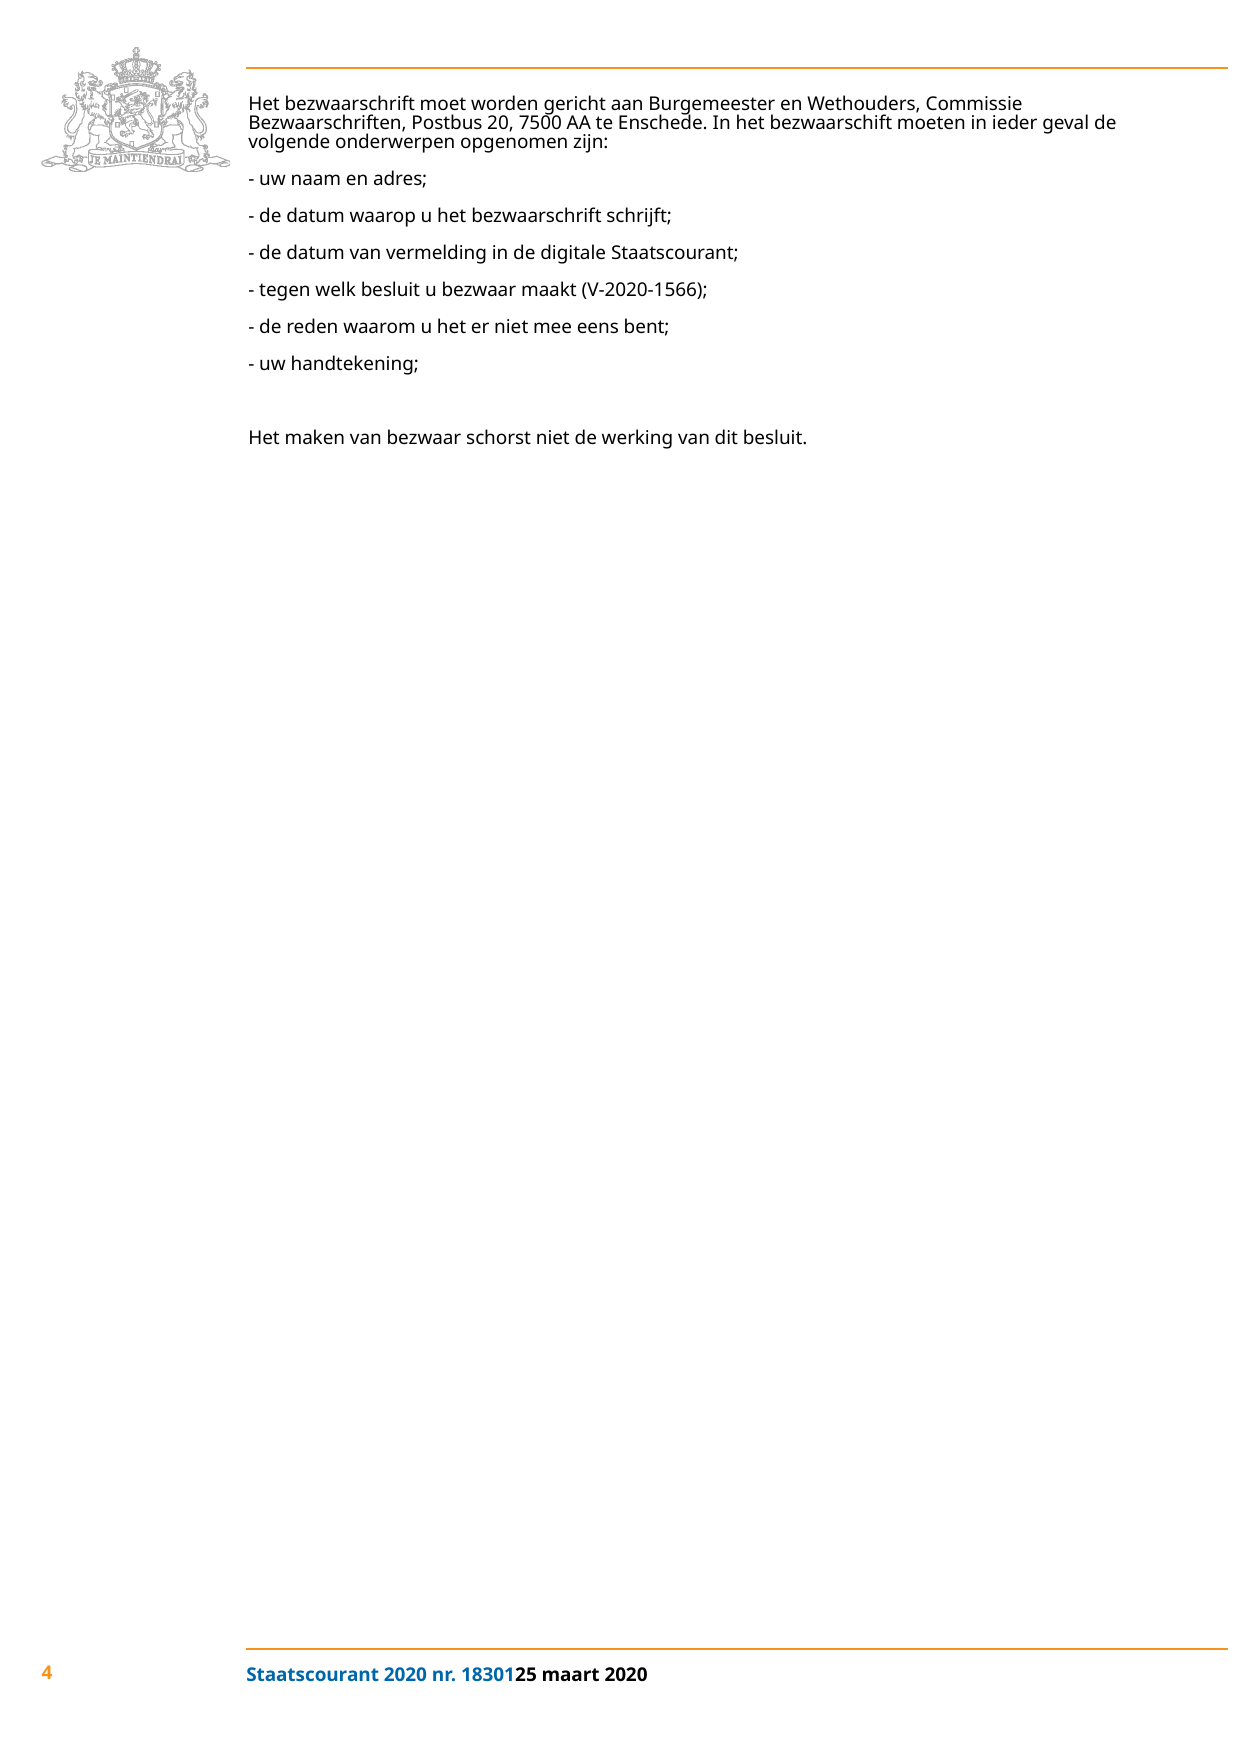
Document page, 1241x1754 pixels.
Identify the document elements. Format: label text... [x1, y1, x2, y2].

picture [41, 47, 231, 172]
text - uw handtekening; [248, 355, 1152, 374]
text - de datum waarop u het bezwaarschrift schrijft; [248, 207, 1152, 227]
text - uw naam en adres; [248, 170, 1152, 189]
text - de reden waarom u het er niet mee eens bent; [248, 318, 1152, 337]
text - tegen welk besluit u bezwaar maakt (V-2020-1566); [248, 281, 1152, 301]
text - de datum van vermelding in de digitale Staatscourant; [248, 244, 1152, 263]
text Het maken van bezwaar schorst niet de werking van dit besluit. [248, 429, 1152, 448]
text Het bezwaarschrift moet worden gericht aan Burgemeester en Wethouders, Commissie Bezwaarschriften, Postbus 20, 7500 AA te Enschede. In het bezwaarschift moeten in ieder geval de volgende onderwerpen opgenomen zijn: [248, 95, 1152, 153]
